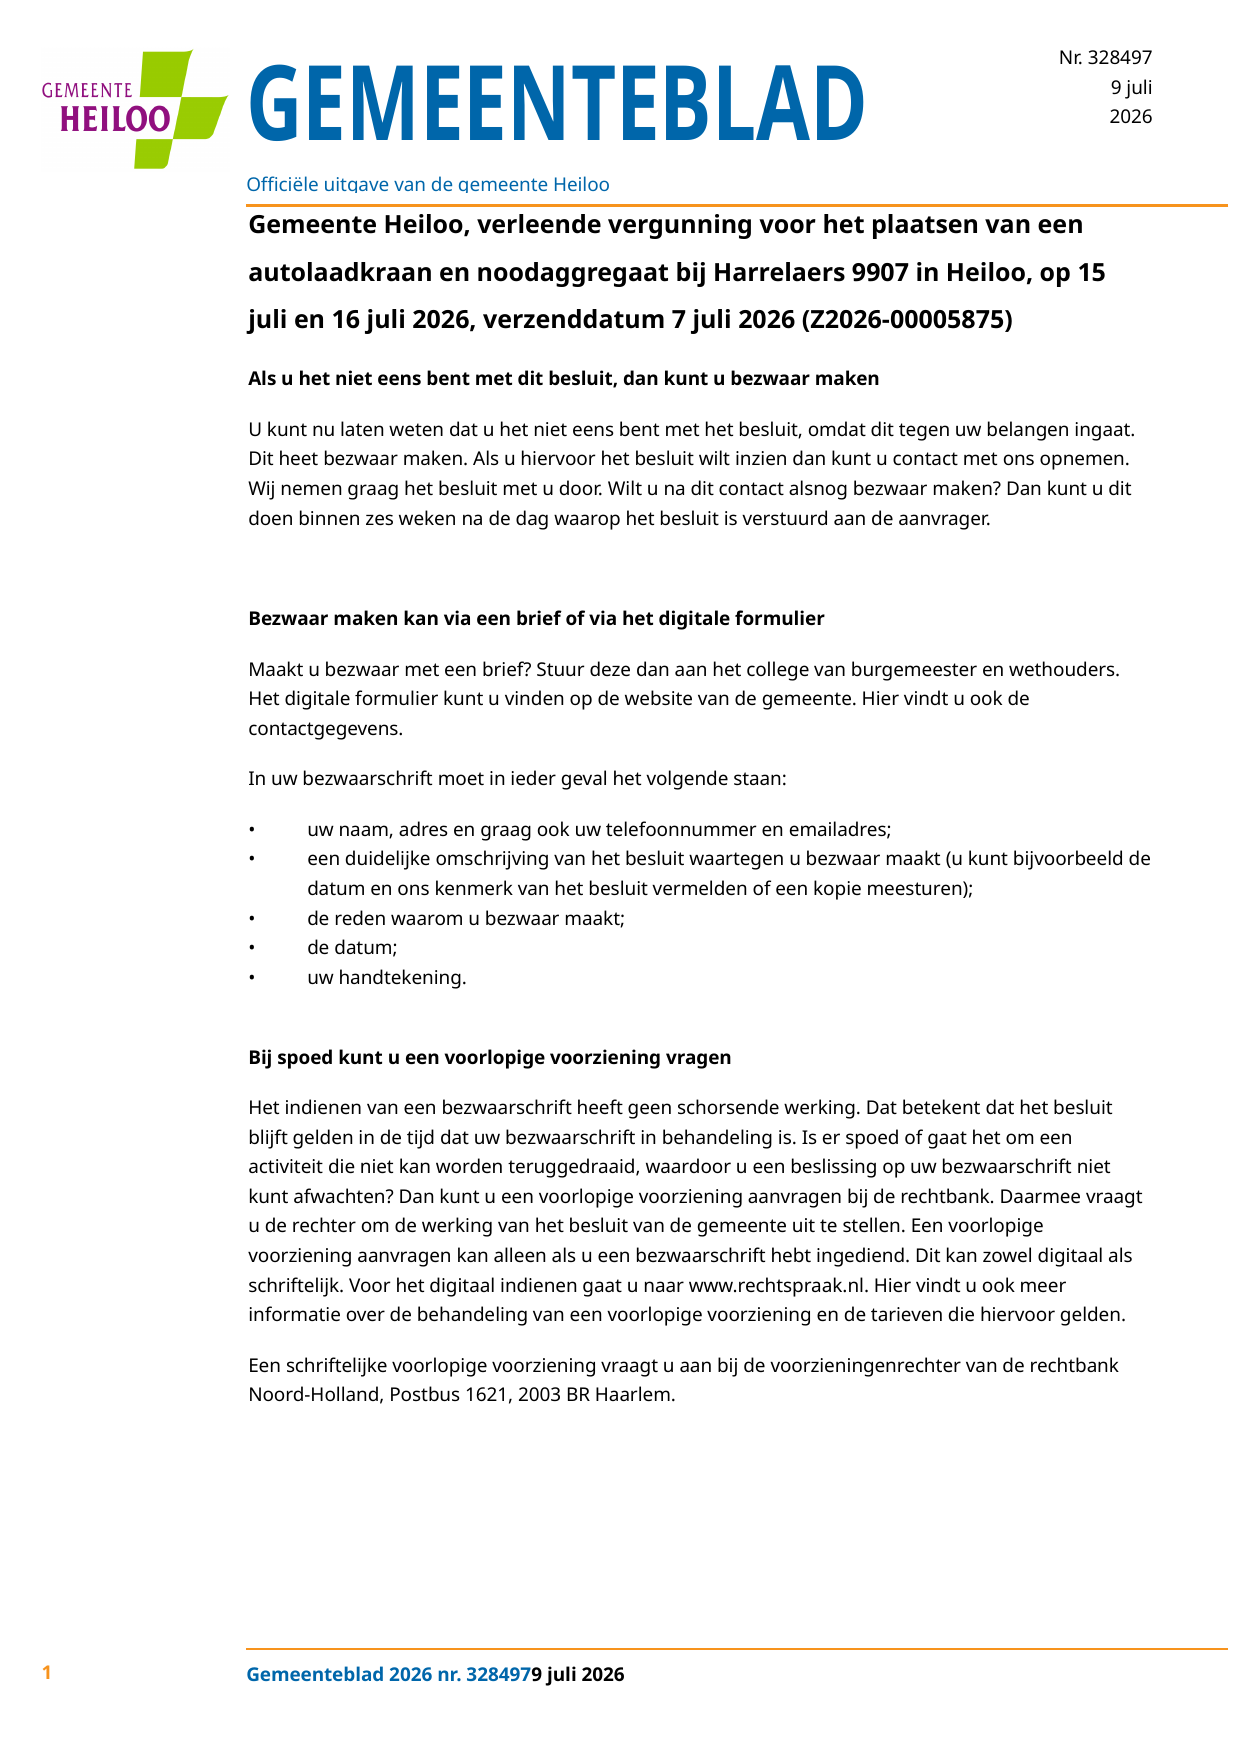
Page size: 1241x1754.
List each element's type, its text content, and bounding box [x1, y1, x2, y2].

text Bezwaar maken kan via een brief of via het digitale formulier [248, 606, 1152, 631]
text U kunt nu laten weten dat u het niet eens bent met het besluit, omdat dit tegen uw belangen ingaat. Dit heet bezwaar maken. Als u hiervoor het besluit wilt inzien dan kunt u contact met ons opnemen. Wij nemen graag het besluit met u door. Wilt u na dit contact alsnog bezwaar maken? Dan kunt u dit doen binnen zes weken na de dag waarop het besluit is verstuurd aan de aanvrager. [248, 416, 1152, 530]
text Maakt u bezwaar met een brief? Stuur deze dan aan het college van burgemeester en wethouders. Het digitale formulier kunt u vinden op de website van de gemeente. Hier vindt u ook de contactgegevens. [248, 656, 1152, 741]
list de datum; [248, 934, 1152, 960]
text Bij spoed kunt u een voorlopige voorziening vragen [248, 1044, 1152, 1069]
text Gemeente Heiloo, verleende vergunning voor het plaatsen van een autolaadkraan en noodaggregaat bij Harrelaers 9907 in Heiloo, op 15 juli en 16 juli 2026, verzenddatum 7 juli 2026 (Z2026-00005875) [248, 207, 1152, 336]
list uw handtekening. [248, 964, 1152, 989]
text Een schriftelijke voorlopige voorziening vraagt u aan bij de voorzieningenrechter van de rechtbank Noord-Holland, Postbus 1621, 2003 BR Haarlem. [248, 1352, 1152, 1407]
list de reden waarom u bezwaar maakt; [248, 905, 1152, 930]
text Als u het niet eens bent met dit besluit, dan kunt u bezwaar maken [248, 366, 1152, 391]
list een duidelijke omschrijving van het besluit waartegen u bezwaar maakt (u kunt bijvoorbeeld de datum en ons kenmerk van het besluit vermelden of een kopie meesturen); [248, 846, 1152, 901]
text Het indienen van een bezwaarschrift heeft geen schorsende werking. Dat betekent dat het besluit blijft gelden in de tijd dat uw bezwaarschrift in behandeling is. Is er spoed of gaat het om een activiteit die niet kan worden teruggedraaid, waardoor u een beslissing op uw bezwaarschrift niet kunt afwachten? Dan kunt u een voorlopige voorziening aanvragen bij de rechtbank. Daarmee vraagt u de rechter om de werking van het besluit van de gemeente uit te stellen. Een voorlopige voorziening aanvragen kan alleen als u een bezwaarschrift hebt ingediend. Dit kan zowel digitaal als schriftelijk. Voor het digitaal indienen gaat u naar www.rechtspraak.nl. Hier vindt u ook meer informatie over de behandeling van een voorlopige voorziening en de tarieven die hiervoor gelden. [248, 1094, 1152, 1327]
text In uw bezwaarschrift moet in ieder geval het volgende staan: [248, 766, 1152, 791]
list uw naam, adres en graag ook uw telefoonnummer en emailadres; [248, 816, 1152, 842]
picture [41, 47, 231, 172]
